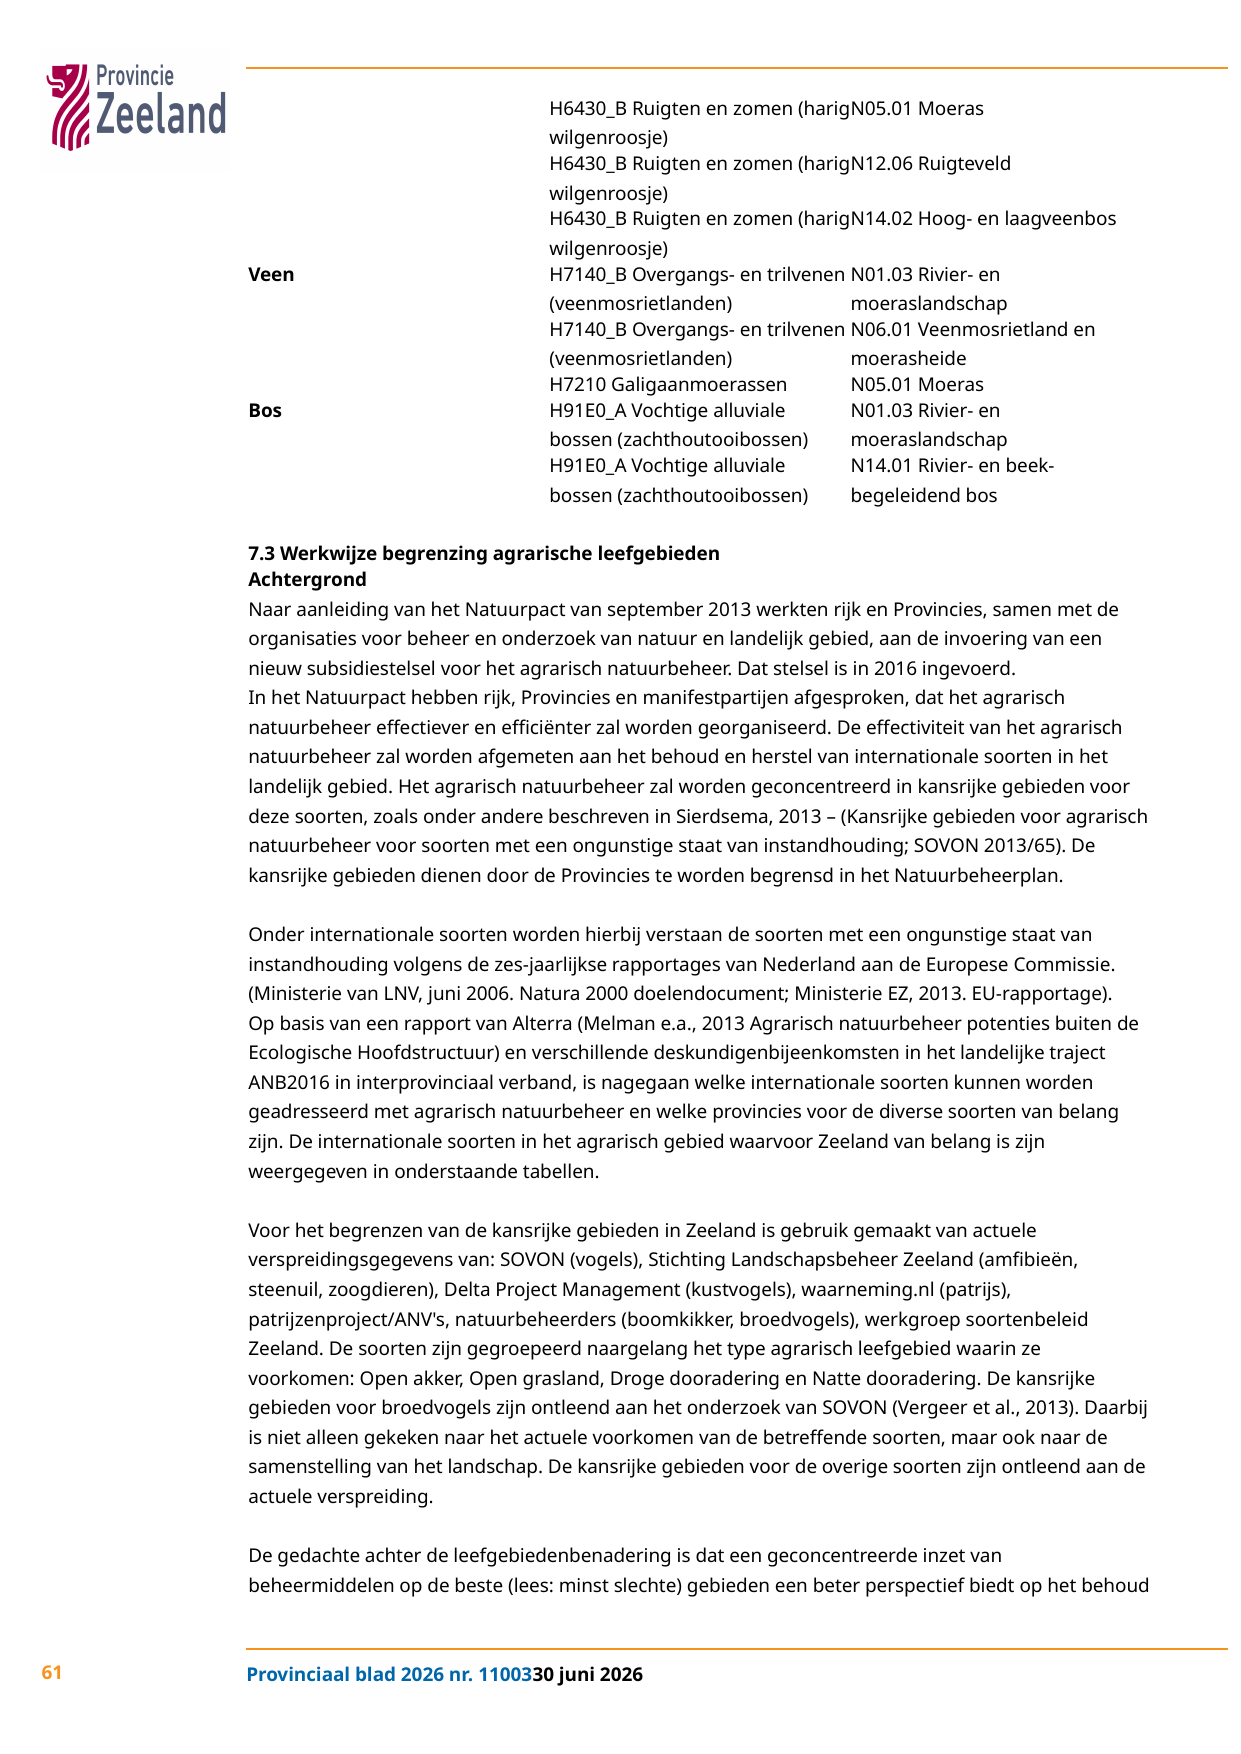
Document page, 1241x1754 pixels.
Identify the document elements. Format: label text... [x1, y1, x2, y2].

table_cell N01.03 Rivier- en moeraslandschap [850, 261, 1152, 316]
text Voor het begrenzen van de kansrijke gebieden in Zeeland is gebruik gemaakt van actuele verspreidingsgegevens van: SOVON (vogels), Stichting Landschapsbeheer Zeeland (amfibieën, steenuil, zoogdieren), Delta Project Management (kustvogels), waarneming.nl (patrijs), patrijzenproject/ANV's, natuurbeheerders (boomkikker, broedvogels), werkgroep soortenbeleid Zeeland. De soorten zijn gegroepeerd naargelang het type agrarisch leefgebied waarin ze voorkomen: Open akker, Open grasland, Droge dooradering en Natte dooradering. De kansrijke gebieden voor broedvogels zijn ontleend aan het onderzoek van SOVON (Vergeer et al., 2013). Daarbij is niet alleen gekeken naar het actuele voorkomen van de betreffende soorten, maar ook naar de samenstelling van het landschap. De kansrijke gebieden voor de overige soorten zijn ontleend aan de actuele verspreiding. [248, 1217, 1152, 1509]
table_cell H7140_B Overgangs- en trilvenen (veenmosrietlanden) [549, 261, 850, 316]
table_cell Veen [248, 261, 549, 316]
table_cell [248, 453, 549, 508]
table_cell H91E0_A Vochtige alluviale bossen (zachthoutooibossen) [549, 397, 850, 452]
text In het Natuurpact hebben rijk, Provincies en manifestpartijen afgesproken, dat het agrarisch natuurbeheer effectiever en efficiënter zal worden georganiseerd. De effectiviteit van het agrarisch natuurbeheer zal worden afgemeten aan het behoud en herstel van internationale soorten in het landelijk gebied. Het agrarisch natuurbeheer zal worden geconcentreerd in kansrijke gebieden voor deze soorten, zoals onder andere beschreven in Sierdsema, 2013 – (Kansrijke gebieden voor agrarisch natuurbeheer voor soorten met een ongunstige staat van instandhouding; SOVON 2013/65). De kansrijke gebieden dienen door de Provincies te worden begrensd in het Natuurbeheerplan. [248, 684, 1152, 888]
table_cell N12.06 Ruigteveld [850, 150, 1152, 205]
table_cell N06.01 Veenmosrietland en moerasheide [850, 316, 1152, 371]
table_cell [248, 205, 549, 261]
table_cell N05.01 Moeras [850, 371, 1152, 397]
table_cell Bos [248, 397, 549, 452]
table_cell N14.01 Rivier- en beek-begeleidend bos [850, 453, 1152, 508]
table_cell H6430_B Ruigten en zomen (harig wilgenroosje) [549, 150, 850, 205]
table_cell [248, 316, 549, 371]
text Naar aanleiding van het Natuurpact van september 2013 werkten rijk en Provincies, samen met de organisaties voor beheer en onderzoek van natuur en landelijk gebied, aan de invoering van een nieuw subsidiestelsel voor het agrarisch natuurbeheer. Dat stelsel is in 2016 ingevoerd. [248, 596, 1152, 681]
picture [41, 47, 231, 172]
table_cell [248, 150, 549, 205]
table_cell N05.01 Moeras [850, 95, 1152, 150]
text De gedachte achter de leefgebiedenbenadering is dat een geconcentreerde inzet van beheermiddelen op de beste (lees: minst slechte) gebieden een beter perspectief biedt op het behoud [248, 1542, 1152, 1598]
table_cell H91E0_A Vochtige alluviale bossen (zachthoutooibossen) [549, 453, 850, 508]
table_cell H6430_B Ruigten en zomen (harig wilgenroosje) [549, 205, 850, 261]
table_cell [248, 371, 549, 397]
text Achtergrond [248, 566, 1152, 592]
text Onder internationale soorten worden hierbij verstaan de soorten met een ongunstige staat van instandhouding volgens de zes-jaarlijkse rapportages van Nederland aan de Europese Commissie. (Ministerie van LNV, juni 2006. Natura 2000 doelendocument; Ministerie EZ, 2013. EU-rapportage). [248, 921, 1152, 1006]
table_cell H6430_B Ruigten en zomen (harig wilgenroosje) [549, 95, 850, 150]
table_cell H7140_B Overgangs- en trilvenen (veenmosrietlanden) [549, 316, 850, 371]
text 7.3 Werkwijze begrenzing agrarische leefgebieden [248, 541, 1152, 566]
table_cell N01.03 Rivier- en moeraslandschap [850, 397, 1152, 452]
table_cell H7210 Galigaanmoerassen [549, 371, 850, 397]
text Op basis van een rapport van Alterra (Melman e.a., 2013 Agrarisch natuurbeheer potenties buiten de Ecologische Hoofdstructuur) en verschillende deskundigenbijeenkomsten in het landelijke traject ANB2016 in interprovinciaal verband, is nagegaan welke internationale soorten kunnen worden geadresseerd met agrarisch natuurbeheer en welke provincies voor de diverse soorten van belang zijn. De internationale soorten in het agrarisch gebied waarvoor Zeeland van belang is zijn weergegeven in onderstaande tabellen. [248, 1010, 1152, 1184]
table_cell N14.02 Hoog- en laagveenbos [850, 205, 1152, 261]
table_cell [248, 95, 549, 150]
